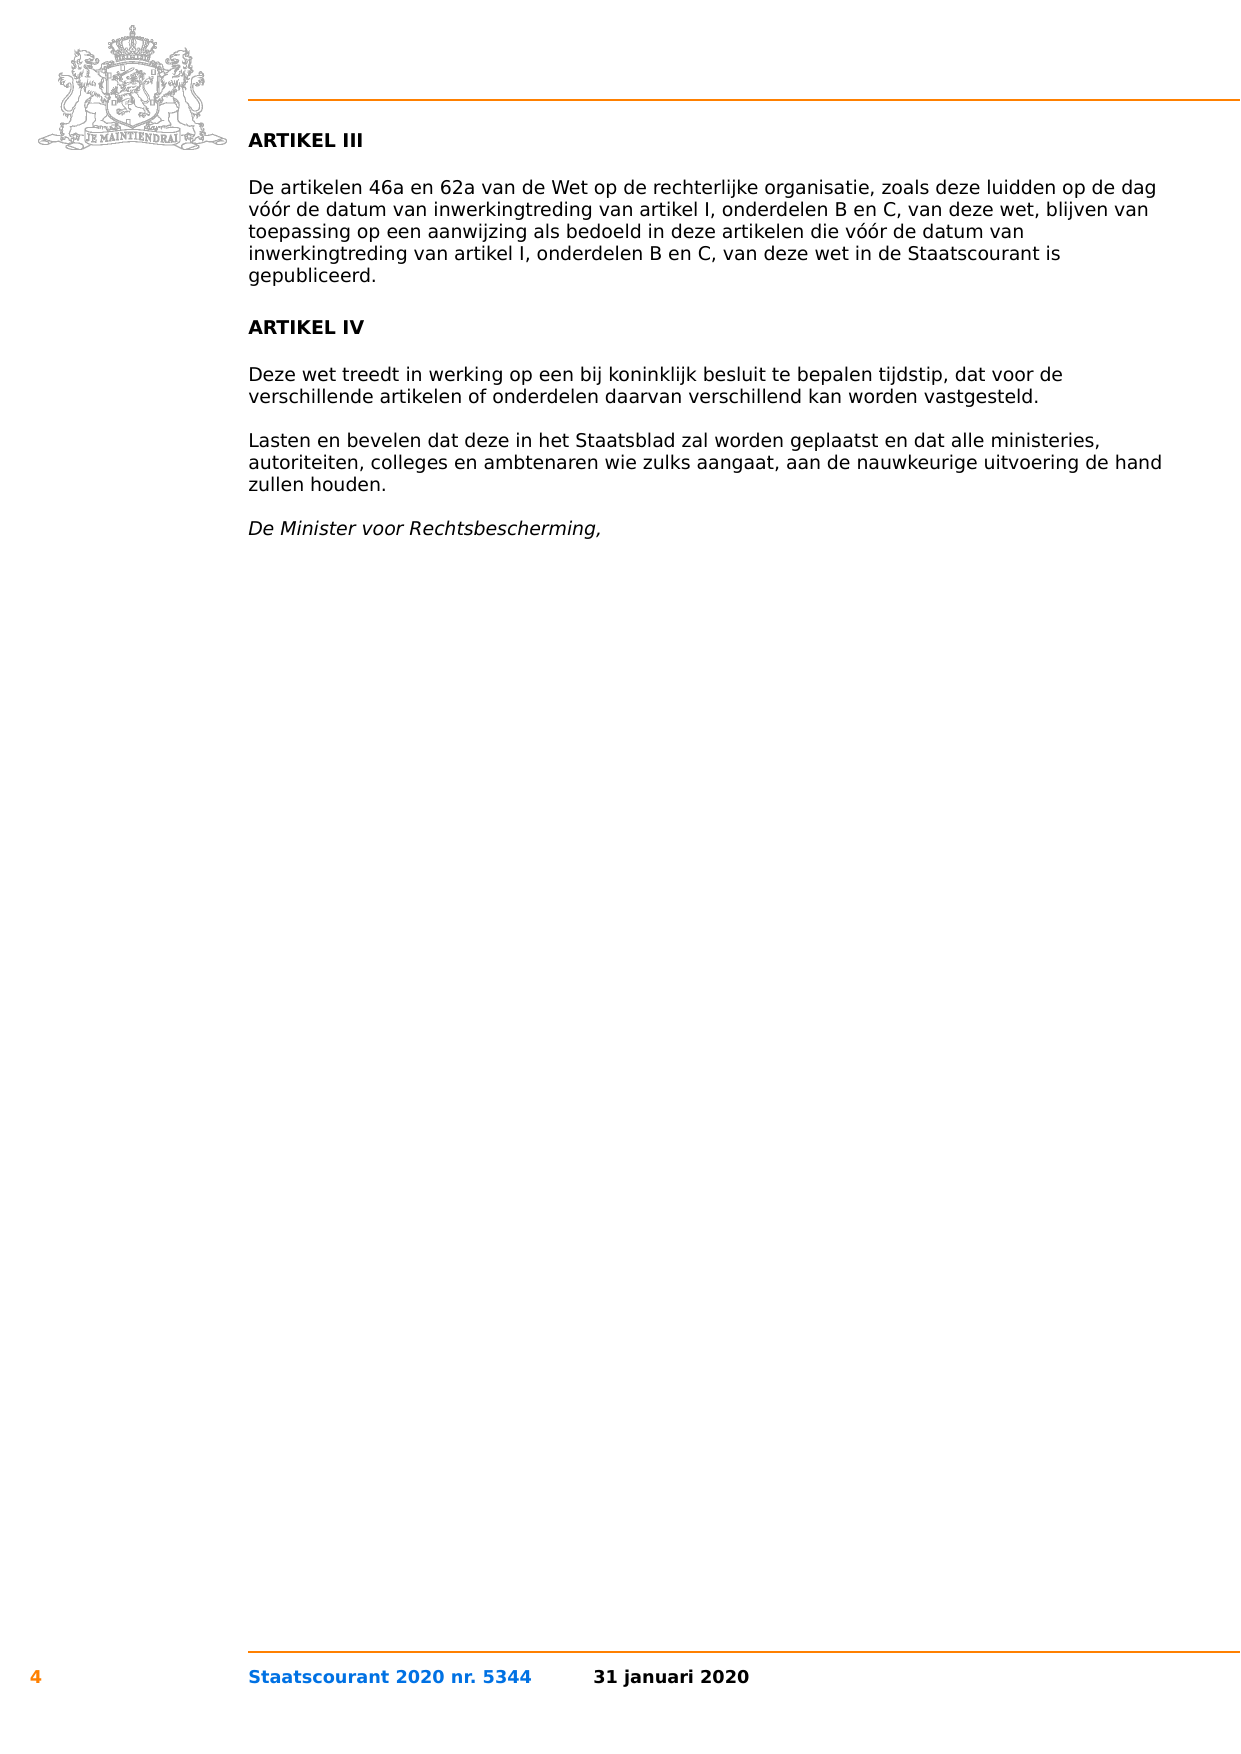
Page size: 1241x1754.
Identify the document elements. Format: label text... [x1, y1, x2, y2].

text De artikelen 46a en 62a van de Wet op de rechterlijke organisatie, zoals deze luidden op de dag vóór de datum van inwerkingtreding van artikel I, onderdelen B en C, van deze wet, blijven van toepassing op een aanwijzing als bedoeld in deze artikelen die vóór de datum van inwerkingtreding van artikel I, onderdelen B en C, van deze wet in de Staatscourant is gepubliceerd. [248, 177, 1163, 287]
picture [38, 25, 227, 150]
text Deze wet treedt in werking op een bij koninklijk besluit te bepalen tijdstip, dat voor de verschillende artikelen of onderdelen daarvan verschillend kan worden vastgesteld. [248, 364, 1163, 408]
subtitle ARTIKEL III [248, 130, 1163, 152]
text Lasten en bevelen dat deze in het Staatsblad zal worden geplaatst en dat alle ministeries, autoriteiten, colleges en ambtenaren wie zulks aangaat, aan de nauwkeurige uitvoering de hand zullen houden. [248, 429, 1163, 496]
subtitle ARTIKEL IV [248, 317, 1163, 339]
text De Minister voor Rechtsbescherming, [248, 517, 1163, 539]
